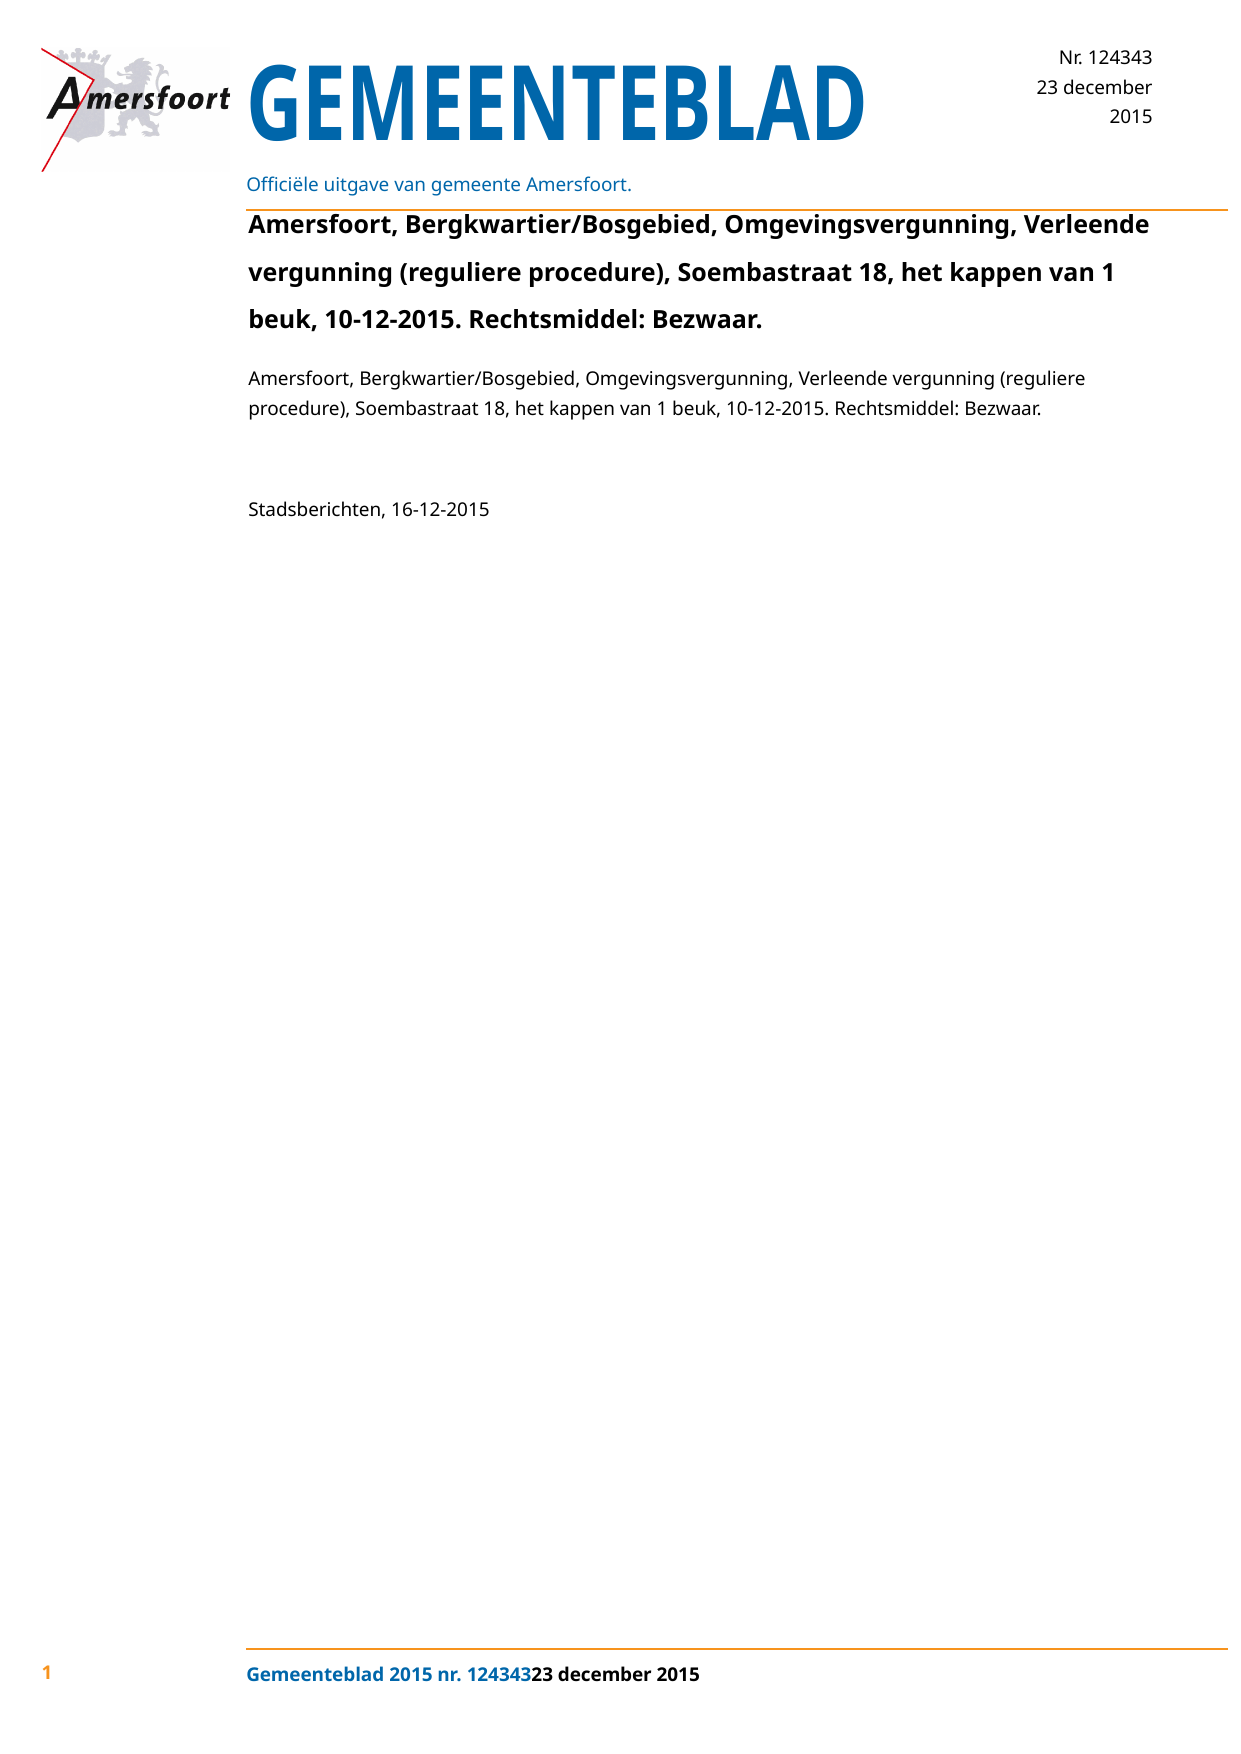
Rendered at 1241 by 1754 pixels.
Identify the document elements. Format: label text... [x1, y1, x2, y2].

text Amersfoort, Bergkwartier/Bosgebied, Omgevingsvergunning, Verleende vergunning (reguliere procedure), Soembastraat 18, het kappen van 1 beuk, 10-12-2015. Rechtsmiddel: Bezwaar. [248, 366, 1152, 421]
text Amersfoort, Bergkwartier/Bosgebied, Omgevingsvergunning, Verleende vergunning (reguliere procedure), Soembastraat 18, het kappen van 1 beuk, 10-12-2015. Rechtsmiddel: Bezwaar. [248, 211, 1152, 336]
picture [41, 47, 231, 172]
text Stadsberichten, 16-12-2015 [248, 496, 1152, 522]
